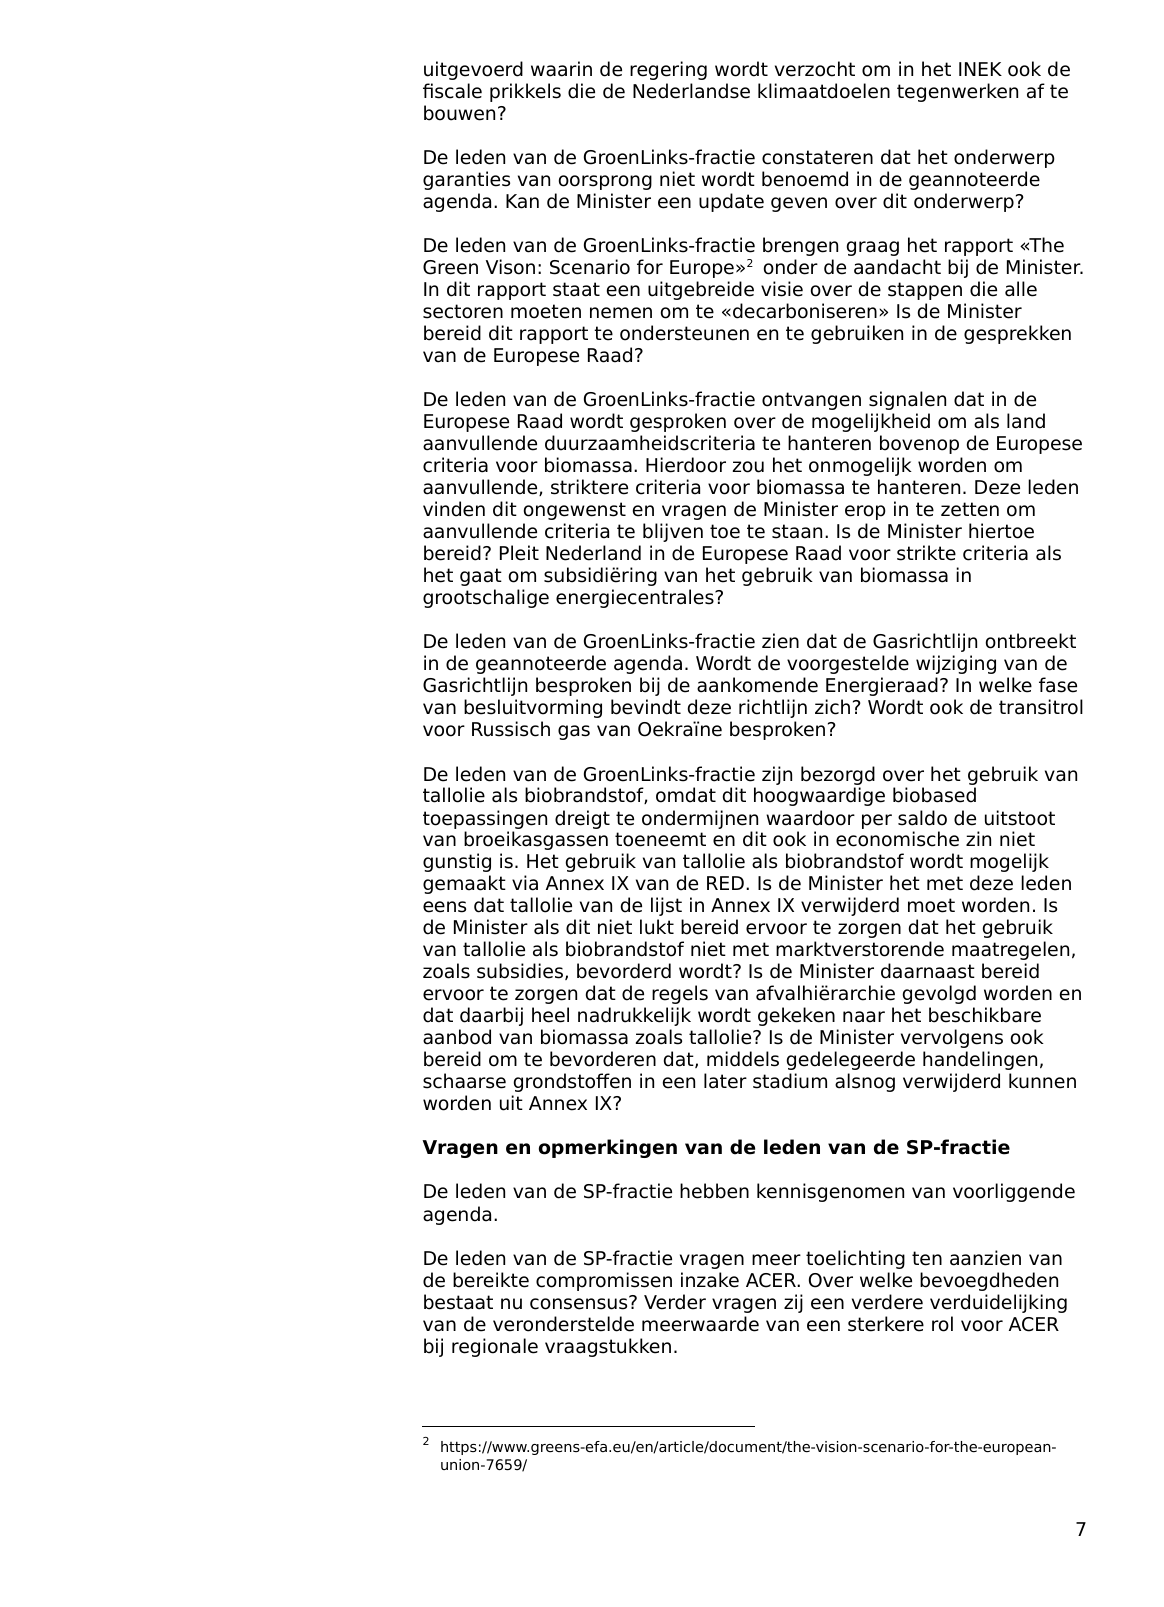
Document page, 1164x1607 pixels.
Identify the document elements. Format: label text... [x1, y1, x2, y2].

text De leden van de GroenLinks-fractie ontvangen signalen dat in de Europese Raad wordt gesproken over de mogelijkheid om als land aanvullende duurzaamheidscriteria te hanteren bovenop de Europese criteria voor biomassa. Hierdoor zou het onmogelijk worden om aanvullende, striktere criteria voor biomassa te hanteren. Deze leden vinden dit ongewenst en vragen de Minister erop in te zetten om aanvullende criteria te blijven toe te staan. Is de Minister hiertoe bereid? Pleit Nederland in de Europese Raad voor strikte criteria als het gaat om subsidiëring van het gebruik van biomassa in grootschalige energiecentrales? [422, 389, 1087, 609]
text De leden van de SP-fractie vragen meer toelichting ten aanzien van de bereikte compromissen inzake ACER. Over welke bevoegdheden bestaat nu consensus? Verder vragen zij een verdere verduidelijking van de veronderstelde meerwaarde van een sterkere rol voor ACER bij regionale vraagstukken. [422, 1248, 1087, 1357]
text De leden van de SP-fractie hebben kennisgenomen van voorliggende agenda. [422, 1181, 1087, 1225]
text https://www.greens-efa.eu/en/article/document/the-vision-scenario-for-the-european-union-7659/ [422, 1435, 1087, 1474]
subtitle Vragen en opmerkingen van de leden van de SP-fractie [422, 1137, 1087, 1159]
text De leden van de GroenLinks-fractie zijn bezorgd over het gebruik van tallolie als biobrandstof, omdat dit hoogwaardige biobased toepassingen dreigt te ondermijnen waardoor per saldo de uitstoot van broeikasgassen toeneemt en dit ook in economische zin niet gunstig is. Het gebruik van tallolie als biobrandstof wordt mogelijk gemaakt via Annex IX van de RED. Is de Minister het met deze leden eens dat tallolie van de lijst in Annex IX verwijderd moet worden. Is de Minister als dit niet lukt bereid ervoor te zorgen dat het gebruik van tallolie als biobrandstof niet met marktverstorende maatregelen, zoals subsidies, bevorderd wordt? Is de Minister daarnaast bereid ervoor te zorgen dat de regels van afvalhiërarchie gevolgd worden en dat daarbij heel nadrukkelijk wordt gekeken naar het beschikbare aanbod van biomassa zoals tallolie? Is de Minister vervolgens ook bereid om te bevorderen dat, middels gedelegeerde handelingen, schaarse grondstoffen in een later stadium alsnog verwijderd kunnen worden uit Annex IX? [422, 763, 1087, 1115]
text uitgevoerd waarin de regering wordt verzocht om in het INEK ook de fiscale prikkels die de Nederlandse klimaatdoelen tegenwerken af te bouwen? [422, 59, 1087, 125]
text De leden van de GroenLinks-fractie brengen graag het rapport «The Green Vison: Scenario for Europe» onder de aandacht bij de Minister. In dit rapport staat een uitgebreide visie over de stappen die alle sectoren moeten nemen om te «decarboniseren» Is de Minister bereid dit rapport te ondersteunen en te gebruiken in de gesprekken van de Europese Raad? [422, 235, 1087, 367]
text De leden van de GroenLinks-fractie constateren dat het onderwerp garanties van oorsprong niet wordt benoemd in de geannoteerde agenda. Kan de Minister een update geven over dit onderwerp? [422, 147, 1087, 213]
text De leden van de GroenLinks-fractie zien dat de Gasrichtlijn ontbreekt in de geannoteerde agenda. Wordt de voorgestelde wijziging van de Gasrichtlijn besproken bij de aankomende Energieraad? In welke fase van besluitvorming bevindt deze richtlijn zich? Wordt ook de transitrol voor Russisch gas van Oekraïne besproken? [422, 631, 1087, 741]
